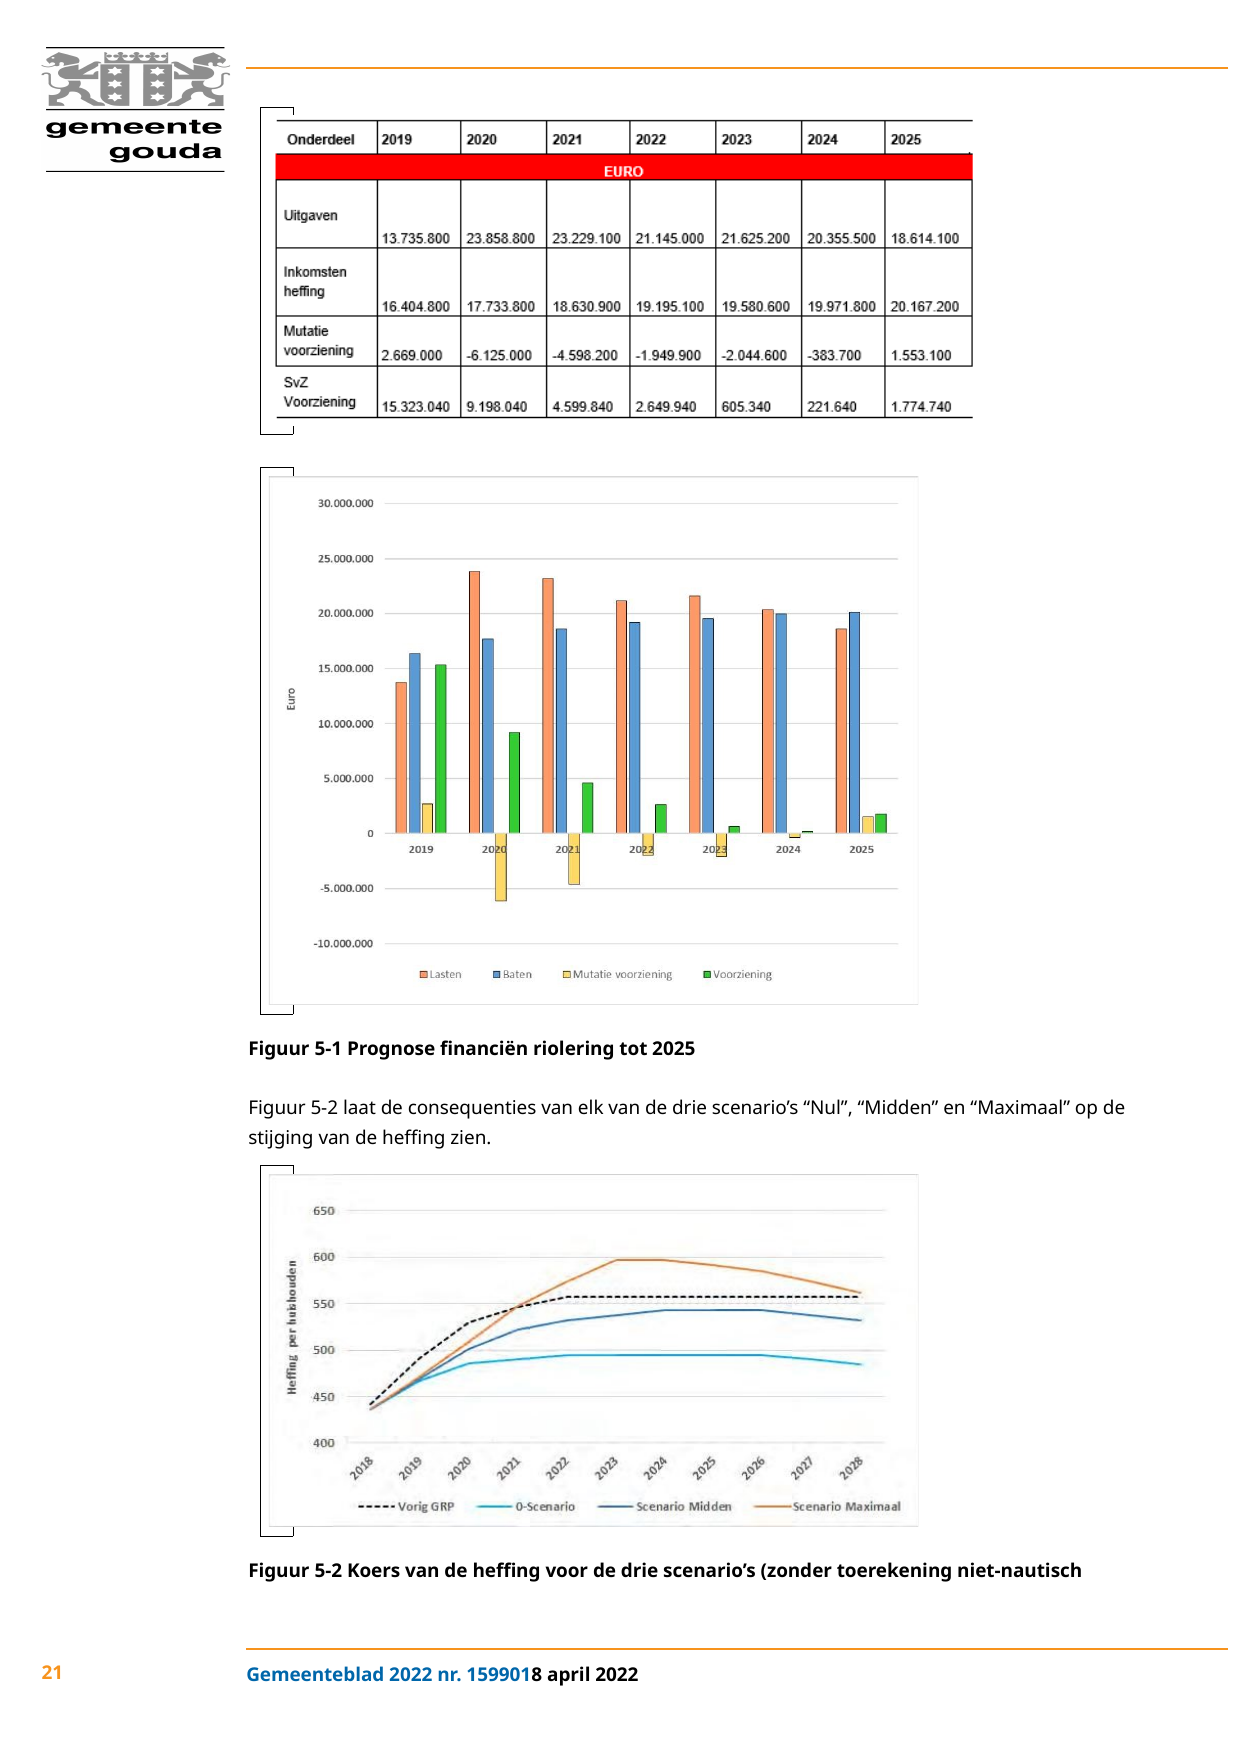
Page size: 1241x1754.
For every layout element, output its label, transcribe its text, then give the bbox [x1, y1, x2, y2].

text Figuur 5-2 laat de consequenties van elk van de drie scenario’s “Nul”, “Midden” en “Maximaal” op de stijging van de heffing zien. [248, 1094, 1152, 1149]
text Figuur 5-2 Koers van de heffing voor de drie scenario’s (zonder toerekening niet-nautisch [248, 1557, 1152, 1583]
picture [41, 47, 231, 172]
text Figuur 5-1 Prognose financiën riolering tot 2025 [248, 1035, 1152, 1061]
picture [268, 115, 978, 426]
picture [268, 1174, 919, 1527]
picture [268, 476, 919, 1005]
